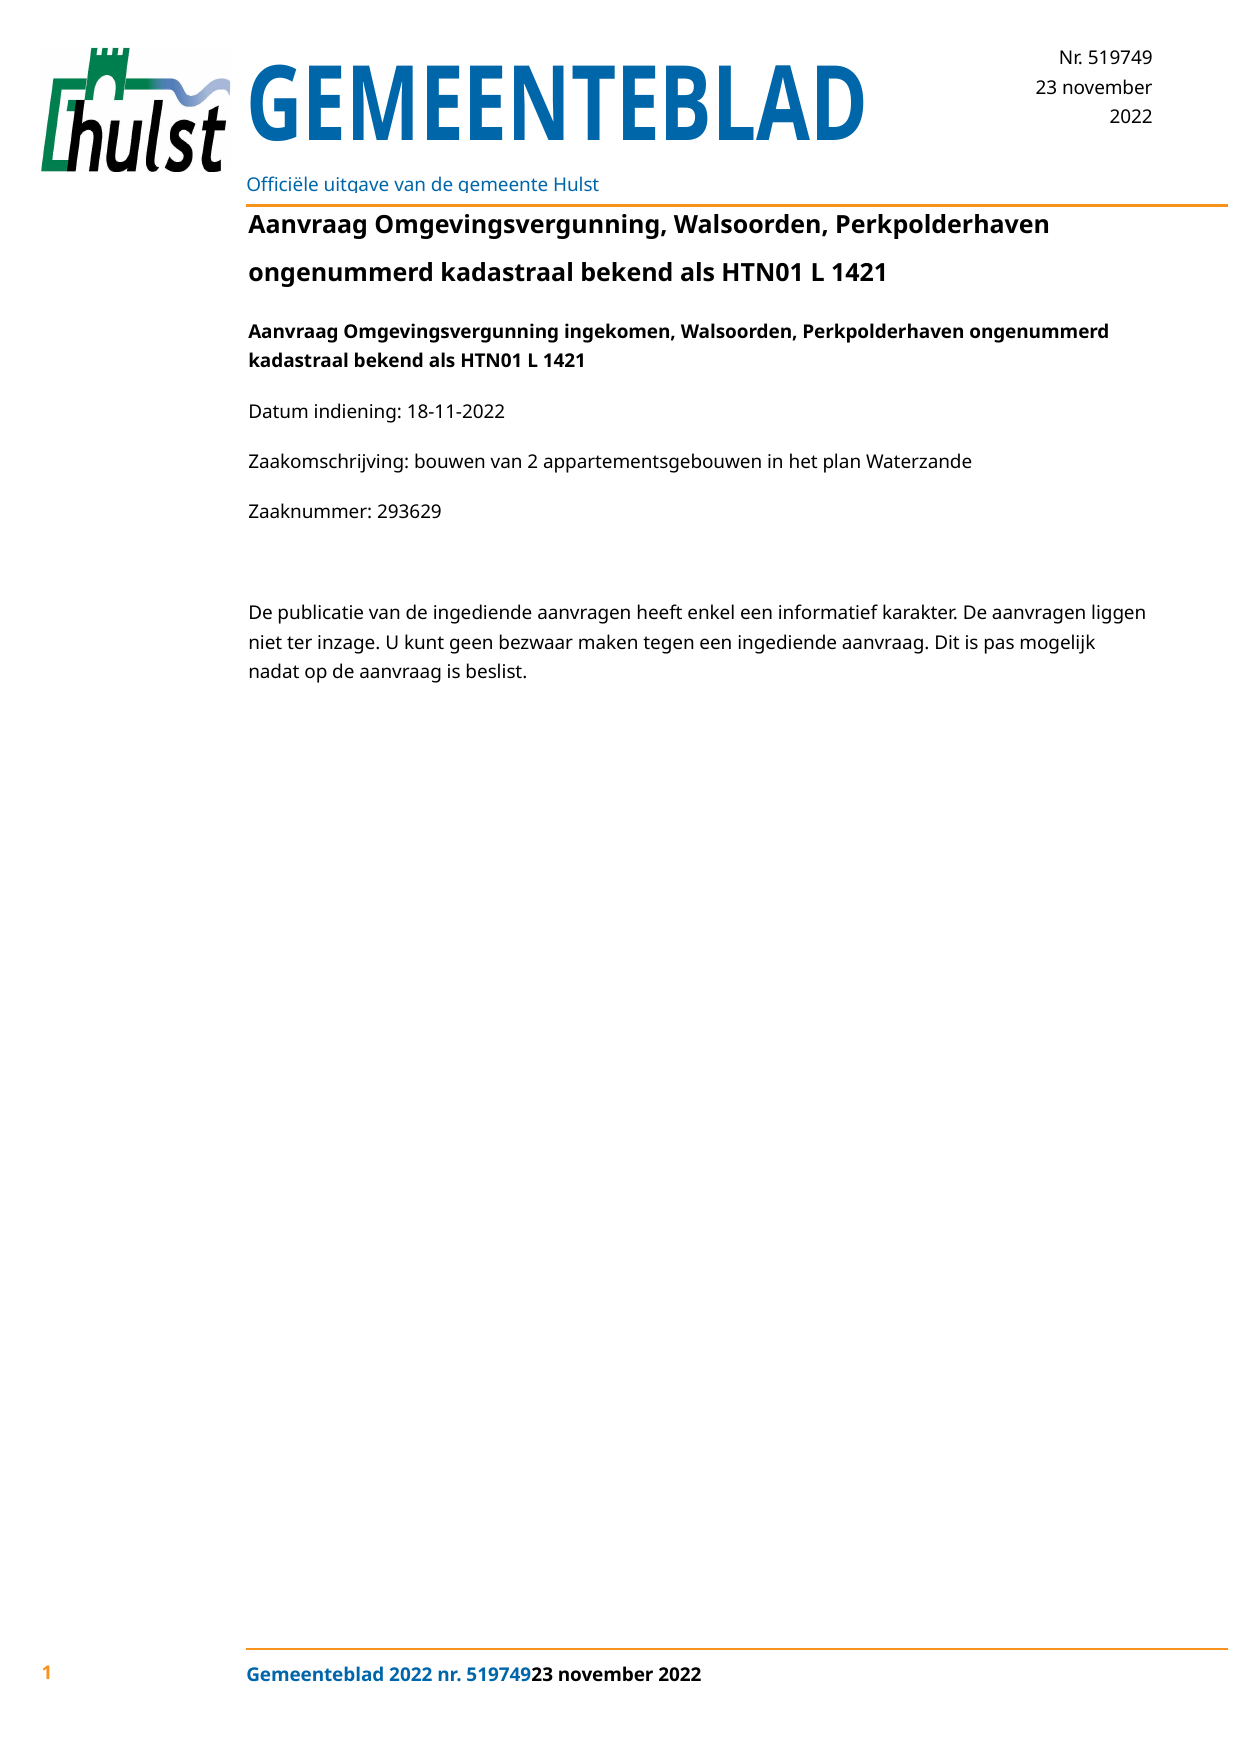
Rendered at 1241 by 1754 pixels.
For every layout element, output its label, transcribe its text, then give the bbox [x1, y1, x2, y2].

text De publicatie van de ingediende aanvragen heeft enkel een informatief karakter. De aanvragen liggen niet ter inzage. U kunt geen bezwaar maken tegen een ingediende aanvraag. Dit is pas mogelijk nadat op de aanvraag is beslist. [248, 599, 1152, 684]
text Zaakomschrijving: bouwen van 2 appartementsgebouwen in het plan Waterzande [248, 448, 1152, 474]
text Datum indiening: 18-11-2022 [248, 398, 1152, 424]
text Aanvraag Omgevingsvergunning, Walsoorden, Perkpolderhaven ongenummerd kadastraal bekend als HTN01 L 1421 [248, 207, 1152, 288]
picture [41, 47, 231, 172]
text Zaaknummer: 293629 [248, 499, 1152, 524]
text Aanvraag Omgevingsvergunning ingekomen, Walsoorden, Perkpolderhaven ongenummerd kadastraal bekend als HTN01 L 1421 [248, 318, 1152, 373]
